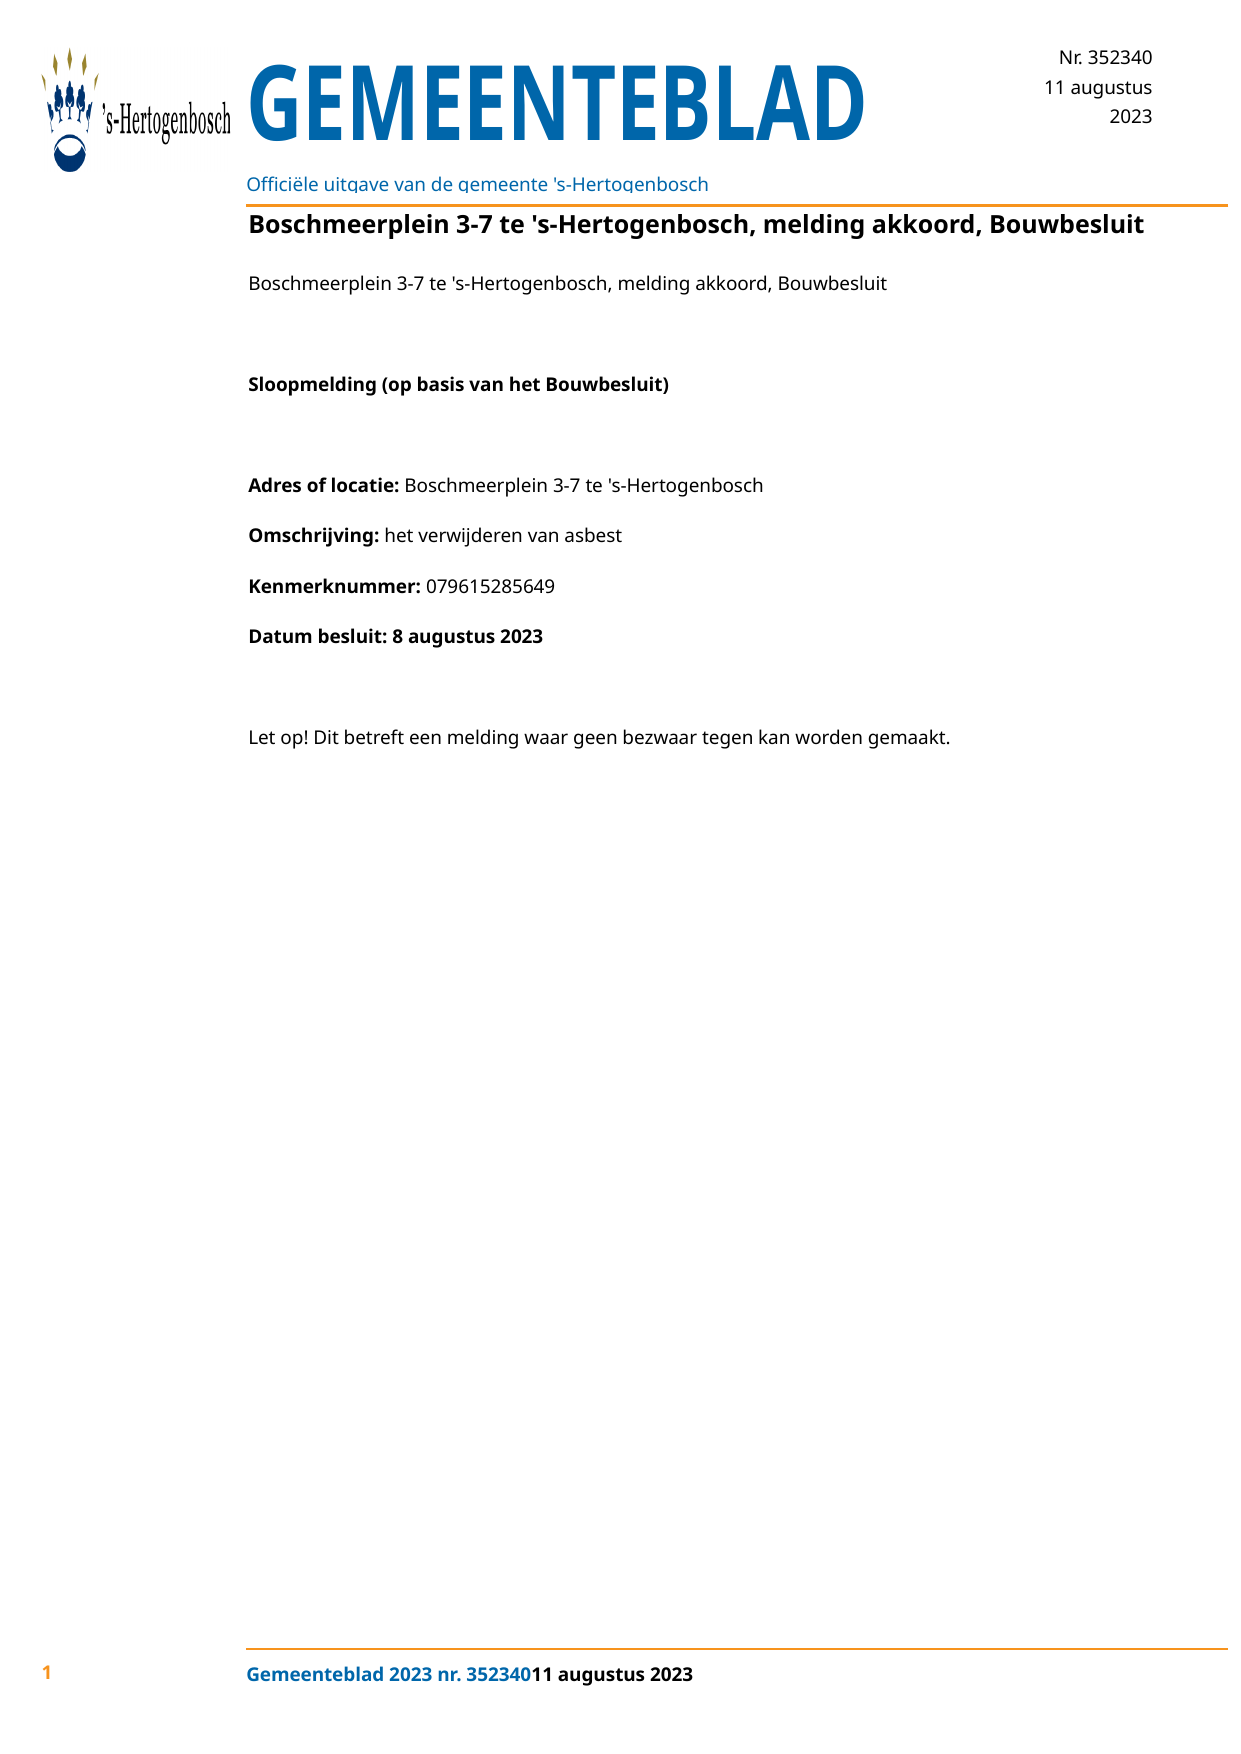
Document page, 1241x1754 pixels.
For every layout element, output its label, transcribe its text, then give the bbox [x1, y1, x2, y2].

text Datum besluit: 8 augustus 2023 [248, 623, 1152, 649]
text Adres of locatie: Boschmeerplein 3-7 te 's-Hertogenbosch [248, 472, 1152, 498]
text Let op! Dit betreft een melding waar geen bezwaar tegen kan worden gemaakt. [248, 724, 1152, 750]
text Boschmeerplein 3-7 te 's-Hertogenbosch, melding akkoord, Bouwbesluit [248, 270, 1152, 296]
text Kenmerknummer: 079615285649 [248, 573, 1152, 598]
picture [41, 47, 231, 172]
text Sloopmelding (op basis van het Bouwbesluit) [248, 371, 1152, 397]
text Boschmeerplein 3-7 te 's-Hertogenbosch, melding akkoord, Bouwbesluit [248, 207, 1152, 241]
text Omschrijving: het verwijderen van asbest [248, 522, 1152, 548]
